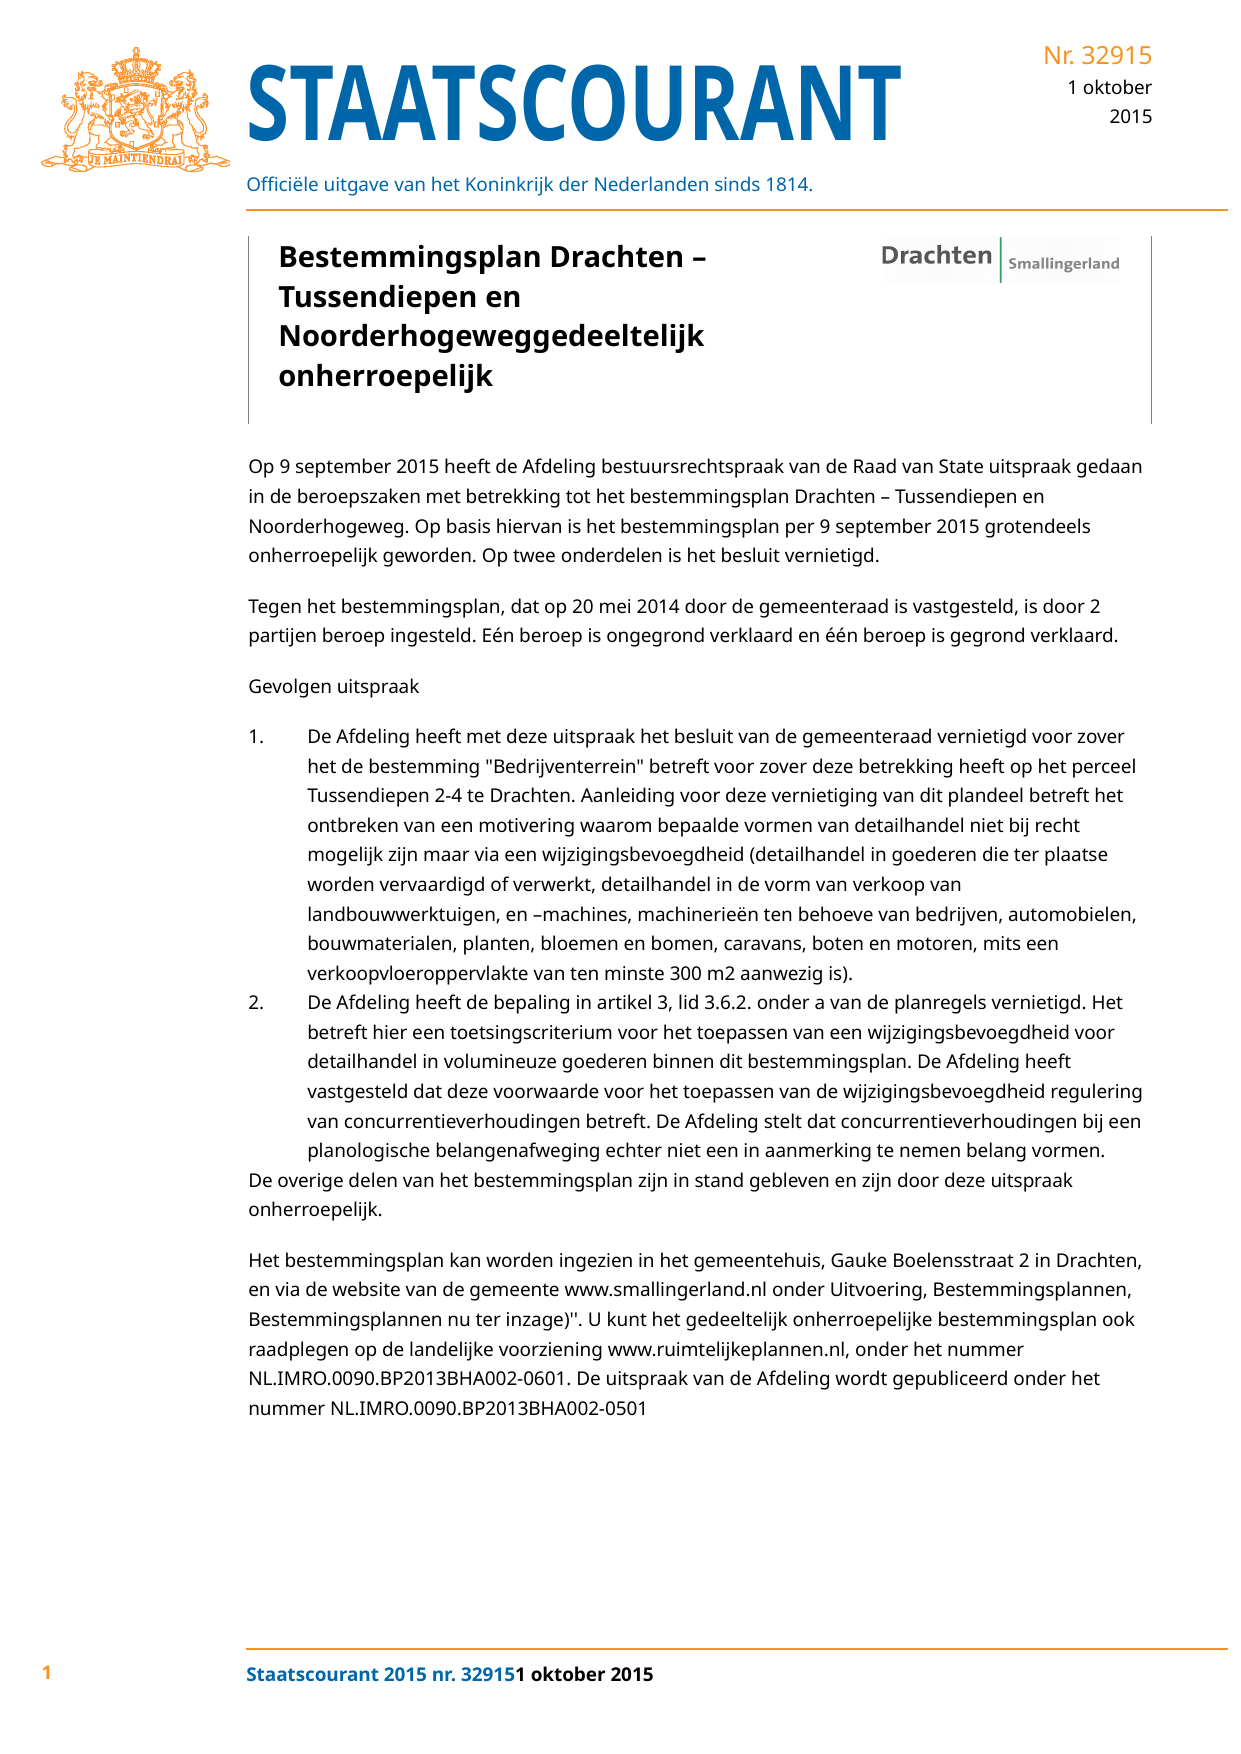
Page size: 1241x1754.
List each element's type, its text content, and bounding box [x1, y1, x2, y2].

picture [882, 236, 1119, 284]
text De overige delen van het bestemmingsplan zijn in stand gebleven en zijn door deze uitspraak onherroepelijk. [248, 1167, 1152, 1222]
table_header [850, 236, 1151, 424]
text Op 9 september 2015 heeft de Afdeling bestuursrechtspraak van de Raad van State uitspraak gedaan in de beroepszaken met betrekking tot het bestemmingsplan Drachten – Tussendiepen en Noorderhogeweg. Op basis hiervan is het bestemmingsplan per 9 september 2015 grotendeels onherroepelijk geworden. Op twee onderdelen is het besluit vernietigd. [248, 454, 1152, 568]
list De Afdeling heeft met deze uitspraak het besluit van de gemeenteraad vernietigd voor zover het de bestemming "Bedrijventerrein" betreft voor zover deze betrekking heeft op het perceel Tussendiepen 2-4 te Drachten. Aanleiding voor deze vernietiging van dit plandeel betreft het ontbreken van een motivering waarom bepaalde vormen van detailhandel niet bij recht mogelijk zijn maar via een wijzigingsbevoegdheid (detailhandel in goederen die ter plaatse worden vervaardigd of verwerkt, detailhandel in de vorm van verkoop van landbouwwerktuigen, en –machines, machinerieën ten behoeve van bedrijven, automobielen, bouwmaterialen, planten, bloemen en bomen, caravans, boten en motoren, mits een verkoopvloeroppervlakte van ten minste 300 m2 aanwezig is). [248, 723, 1152, 986]
picture [41, 47, 231, 172]
text Tegen het bestemmingsplan, dat op 20 mei 2014 door de gemeenteraad is vastgesteld, is door 2 partijen beroep ingesteld. Eén beroep is ongegrond verklaard en één beroep is gegrond verklaard. [248, 593, 1152, 648]
list De Afdeling heeft de bepaling in artikel 3, lid 3.6.2. onder a van de planregels vernietigd. Het betreft hier een toetsingscriterium voor het toepassen van een wijzigingsbevoegdheid voor detailhandel in volumineuze goederen binnen dit bestemmingsplan. De Afdeling heeft vastgesteld dat deze voorwaarde voor het toepassen van de wijzigingsbevoegdheid regulering van concurrentieverhoudingen betreft. De Afdeling stelt dat concurrentieverhoudingen bij een planologische belangenafweging echter niet een in aanmerking te nemen belang vormen. [248, 989, 1152, 1163]
table_header Bestemmingsplan Drachten – Tussendiepen en Noorderhogeweggedeeltelijk onherroepelijk [249, 236, 850, 424]
text Het bestemmingsplan kan worden ingezien in het gemeentehuis, Gauke Boelensstraat 2 in Drachten, en via de website van de gemeente www.smallingerland.nl onder Uitvoering, Bestemmingsplannen, Bestemmingsplannen nu ter inzage)''. U kunt het gedeeltelijk onherroepelijke bestemmingsplan ook raadplegen op de landelijke voorziening www.ruimtelijkeplannen.nl, onder het nummer NL.IMRO.0090.BP2013BHA002-0601. De uitspraak van de Afdeling wordt gepubliceerd onder het nummer NL.IMRO.0090.BP2013BHA002-0501 [248, 1247, 1152, 1421]
text Gevolgen uitspraak [248, 673, 1152, 698]
